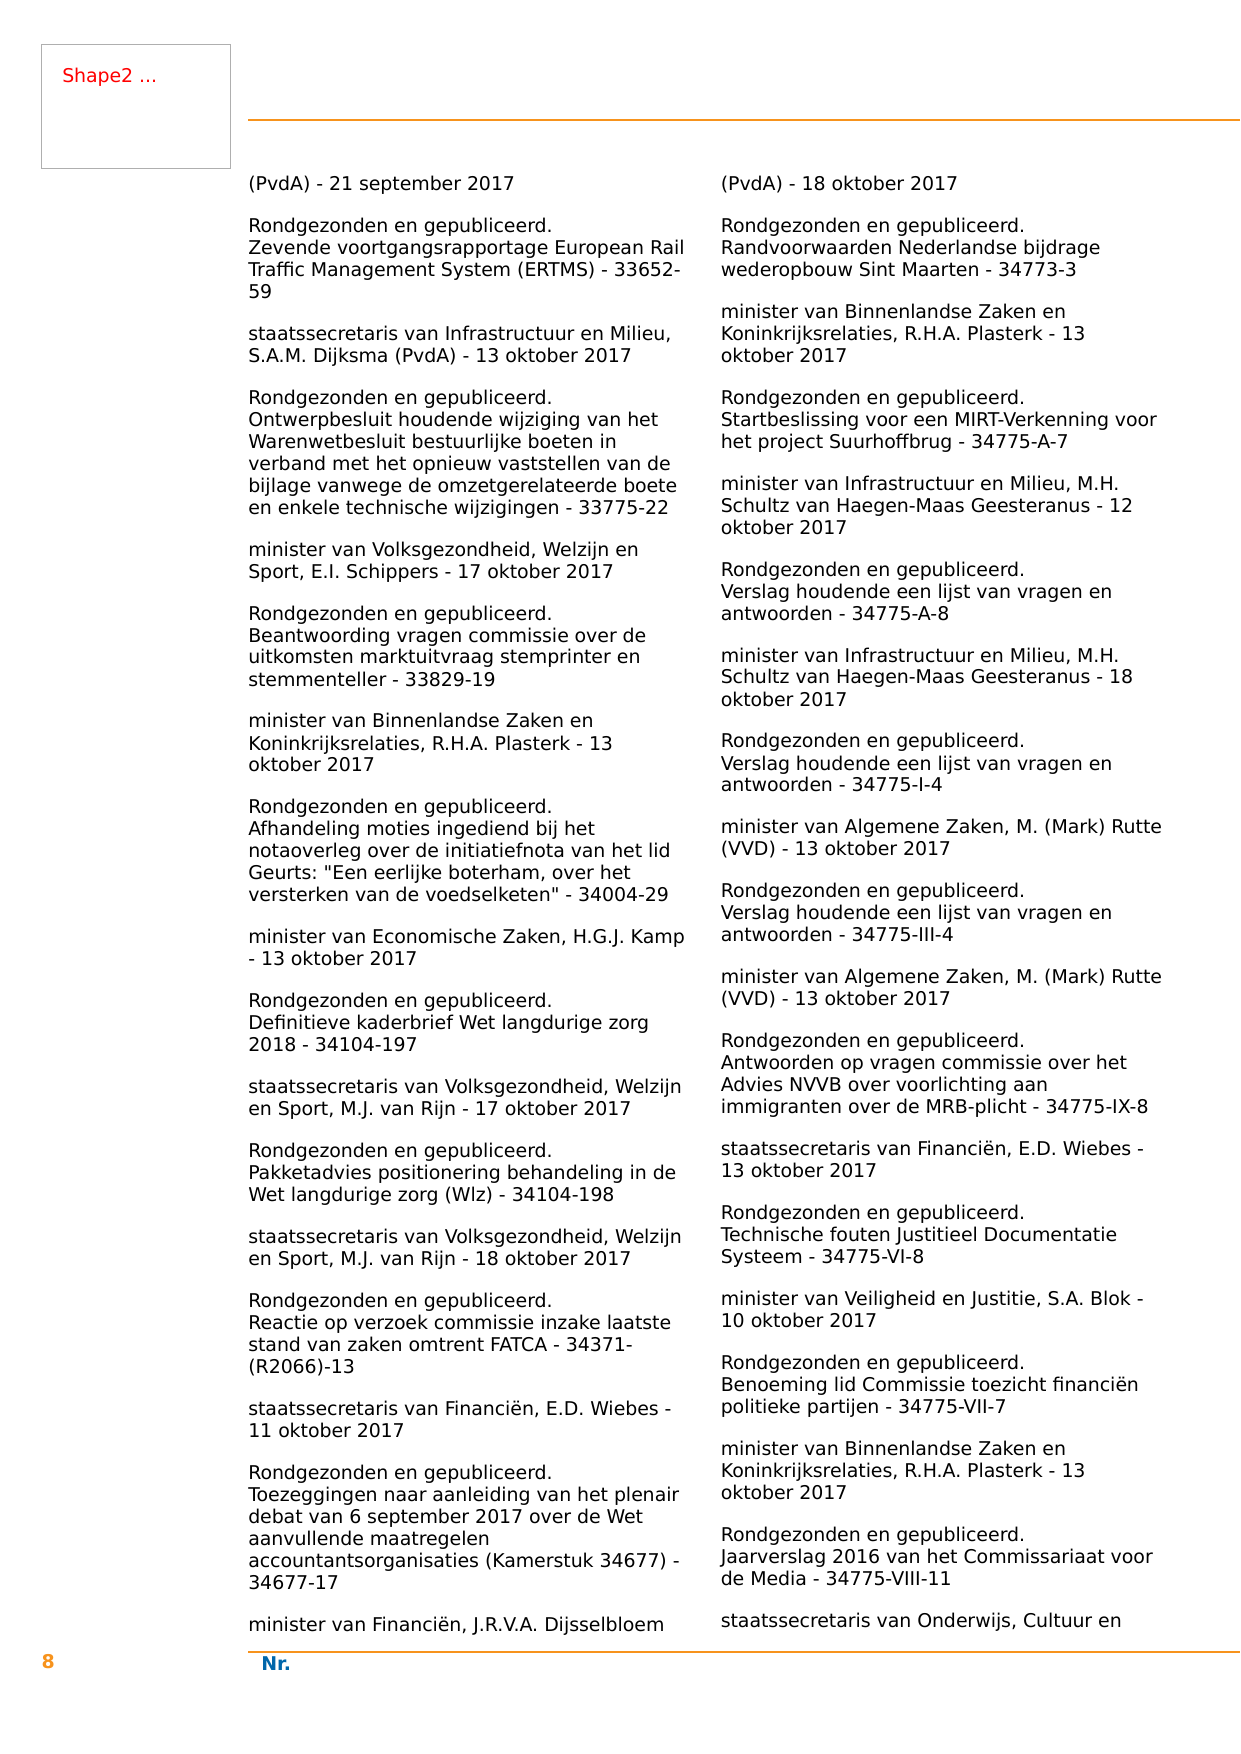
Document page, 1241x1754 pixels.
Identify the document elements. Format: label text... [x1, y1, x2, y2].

text Definitieve kaderbrief Wet langdurige zorg 2018 - 34104-197 [248, 1012, 691, 1056]
text Startbeslissing voor een MIRT-Verkenning voor het project Suurhoffbrug - 34775-A-7 [721, 409, 1163, 453]
text staatssecretaris van Volksgezondheid, Welzijn en Sport, M.J. van Rijn - 17 oktober 2017 [248, 1076, 691, 1120]
text Rondgezonden en gepubliceerd. [721, 558, 1163, 581]
text minister van Algemene Zaken, M. (Mark) Rutte (VVD) - 13 oktober 2017 [721, 966, 1163, 1010]
text Beantwoording vragen commissie over de uitkomsten marktuitvraag stemprinter en stemmenteller - 33829-19 [248, 624, 691, 690]
text Rondgezonden en gepubliceerd. [721, 1030, 1163, 1052]
text Rondgezonden en gepubliceerd. [721, 730, 1163, 752]
text minister van Algemene Zaken, M. (Mark) Rutte (VVD) - 13 oktober 2017 [721, 816, 1163, 860]
text minister van Binnenlandse Zaken en Koninkrijksrelaties, R.H.A. Plasterk - 13 oktober 2017 [721, 1438, 1163, 1504]
text Technische fouten Justitieel Documentatie Systeem - 34775-VI-8 [721, 1224, 1163, 1268]
text Randvoorwaarden Nederlandse bijdrage wederopbouw Sint Maarten - 34773-3 [721, 237, 1163, 281]
text Rondgezonden en gepubliceerd. [248, 215, 691, 237]
text Rondgezonden en gepubliceerd. [721, 215, 1163, 237]
text Rondgezonden en gepubliceerd. [248, 1140, 691, 1162]
text minister van Infrastructuur en Milieu, M.H. Schultz van Haegen-Maas Geesteranus - 18 oktober 2017 [721, 644, 1163, 710]
text minister van Veiligheid en Justitie, S.A. Blok - 10 oktober 2017 [721, 1288, 1163, 1332]
text minister van Binnenlandse Zaken en Koninkrijksrelaties, R.H.A. Plasterk - 13 oktober 2017 [721, 301, 1163, 367]
text staatssecretaris van Infrastructuur en Milieu, S.A.M. Dijksma (PvdA) - 13 oktober 2017 [248, 323, 691, 367]
text (PvdA) - 18 oktober 2017 [721, 173, 1163, 195]
text Jaarverslag 2016 van het Commissariaat voor de Media - 34775-VIII-11 [721, 1546, 1163, 1590]
text minister van Infrastructuur en Milieu, M.H. Schultz van Haegen-Maas Geesteranus - 12 oktober 2017 [721, 473, 1163, 538]
text Rondgezonden en gepubliceerd. [721, 387, 1163, 409]
text minister van Economische Zaken, H.G.J. Kamp - 13 oktober 2017 [248, 926, 691, 970]
text Rondgezonden en gepubliceerd. [248, 990, 691, 1012]
text minister van Financiën, J.R.V.A. Dijsselbloem [248, 1614, 691, 1636]
text minister van Binnenlandse Zaken en Koninkrijksrelaties, R.H.A. Plasterk - 13 oktober 2017 [248, 710, 691, 776]
text minister van Volksgezondheid, Welzijn en Sport, E.I. Schippers - 17 oktober 2017 [248, 538, 691, 582]
text staatssecretaris van Onderwijs, Cultuur en [721, 1610, 1163, 1632]
text Benoeming lid Commissie toezicht financiën politieke partijen - 34775-VII-7 [721, 1374, 1163, 1418]
text Verslag houdende een lijst van vragen en antwoorden - 34775-I-4 [721, 752, 1163, 796]
text Rondgezonden en gepubliceerd. [721, 880, 1163, 902]
text Rondgezonden en gepubliceerd. [721, 1352, 1163, 1374]
text Rondgezonden en gepubliceerd. [248, 387, 691, 409]
text Pakketadvies positionering behandeling in de Wet langdurige zorg (Wlz) - 34104-198 [248, 1162, 691, 1206]
text Verslag houdende een lijst van vragen en antwoorden - 34775-III-4 [721, 902, 1163, 946]
text Rondgezonden en gepubliceerd. [721, 1524, 1163, 1546]
text Rondgezonden en gepubliceerd. [248, 796, 691, 818]
text Ontwerpbesluit houdende wijziging van het Warenwetbesluit bestuurlijke boeten in verband met het opnieuw vaststellen van de bijlage vanwege de omzetgerelateerde boete en enkele technische wijzigingen - 33775-22 [248, 409, 691, 518]
text Rondgezonden en gepubliceerd. [248, 1290, 691, 1312]
text Verslag houdende een lijst van vragen en antwoorden - 34775-A-8 [721, 581, 1163, 624]
text Afhandeling moties ingediend bij het notaoverleg over de initiatiefnota van het lid Geurts: "Een eerlijke boterham, over het versterken van de voedselketen" - 34004-29 [248, 818, 691, 906]
text staatssecretaris van Financiën, E.D. Wiebes - 11 oktober 2017 [248, 1398, 691, 1442]
text Antwoorden op vragen commissie over het Advies NVVB over voorlichting aan immigranten over de MRB-plicht - 34775-IX-8 [721, 1052, 1163, 1118]
text staatssecretaris van Volksgezondheid, Welzijn en Sport, M.J. van Rijn - 18 oktober 2017 [248, 1226, 691, 1270]
text Rondgezonden en gepubliceerd. [721, 1202, 1163, 1224]
text (PvdA) - 21 september 2017 [248, 173, 691, 195]
text Toezeggingen naar aanleiding van het plenair debat van 6 september 2017 over de Wet aanvullende maatregelen accountantsorganisaties (Kamerstuk 34677) - 34677-17 [248, 1484, 691, 1594]
text Rondgezonden en gepubliceerd. [248, 602, 691, 624]
text Reactie op verzoek commissie inzake laatste stand van zaken omtrent FATCA - 34371-(R2066)-13 [248, 1312, 691, 1378]
text Zevende voortgangsrapportage European Rail Traffic Management System (ERTMS) - 33652-59 [248, 237, 691, 303]
text staatssecretaris van Financiën, E.D. Wiebes - 13 oktober 2017 [721, 1138, 1163, 1182]
text Rondgezonden en gepubliceerd. [248, 1462, 691, 1484]
